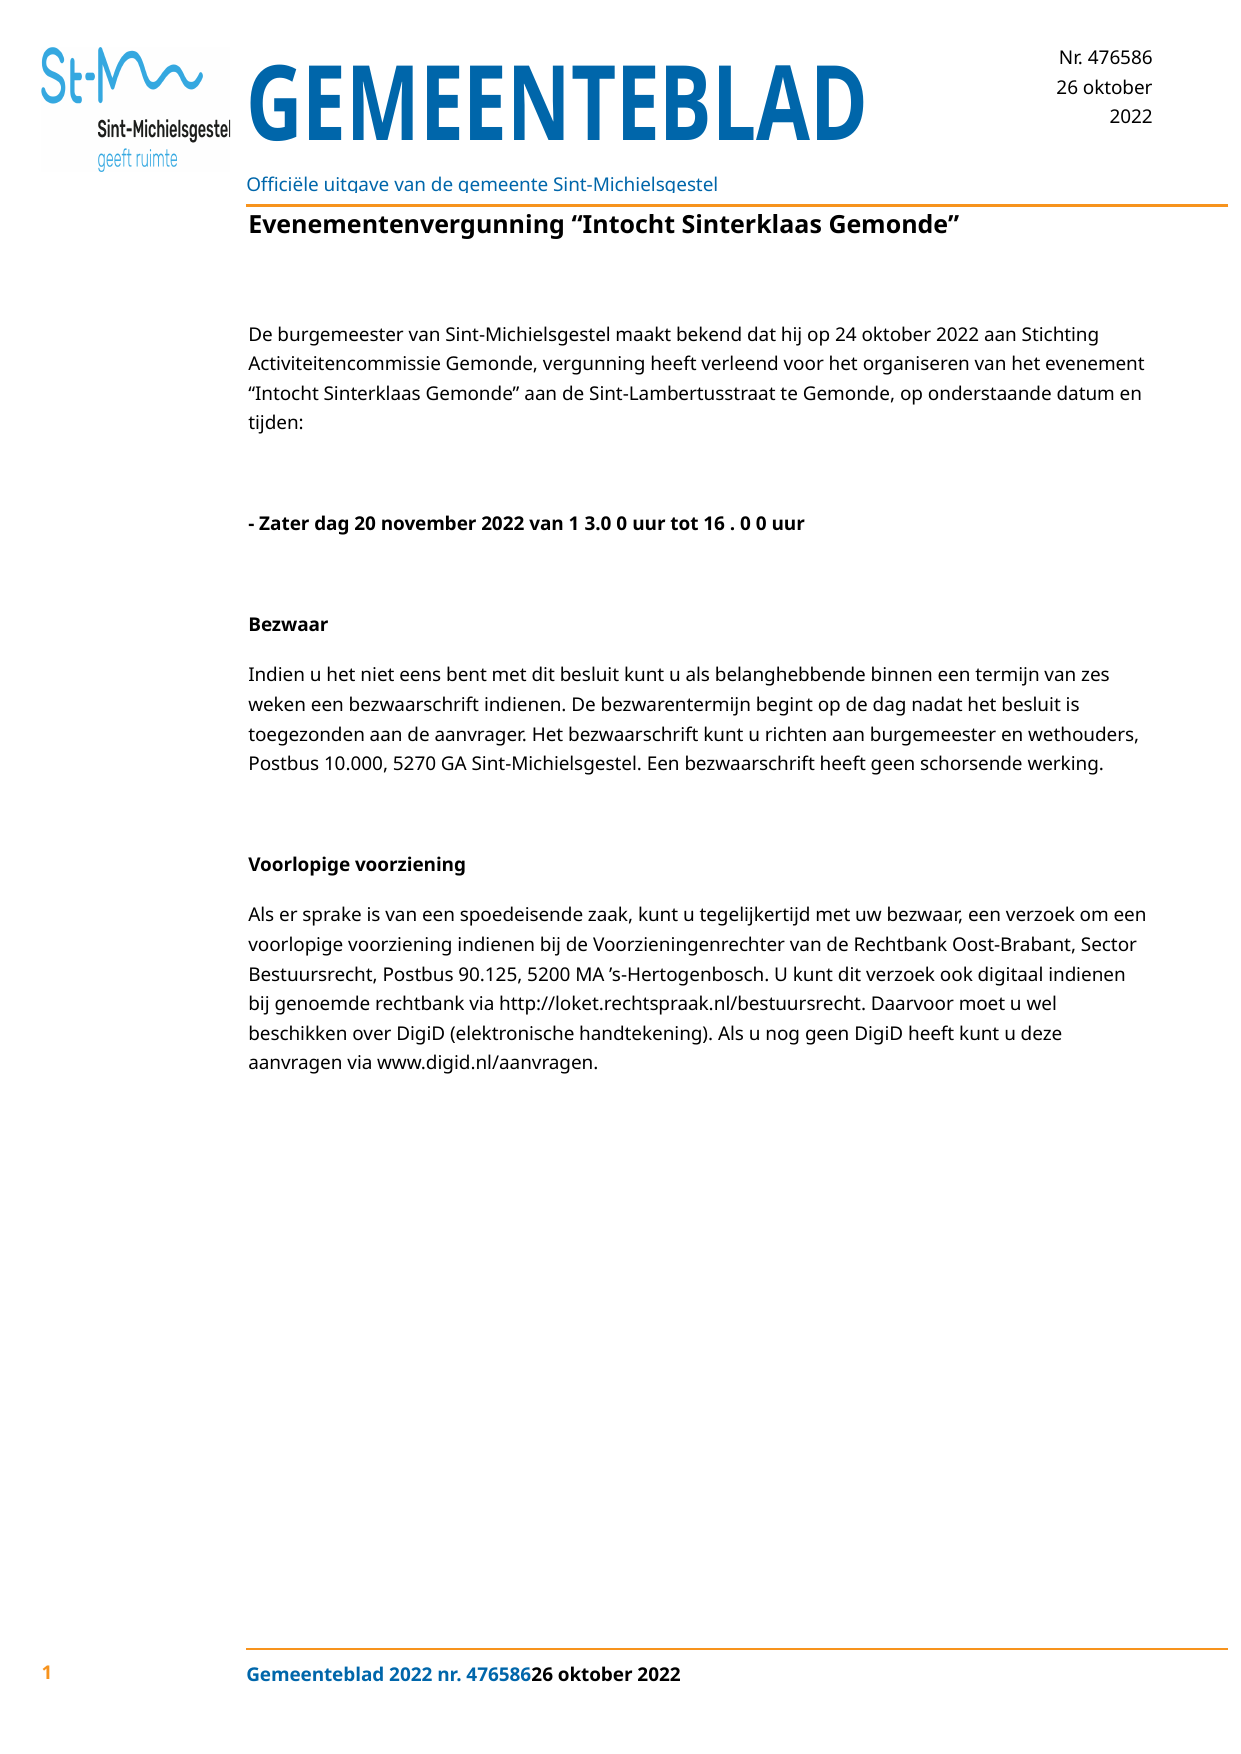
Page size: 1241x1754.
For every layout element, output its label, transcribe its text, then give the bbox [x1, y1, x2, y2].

text Indien u het niet eens bent met dit besluit kunt u als belanghebbende binnen een termijn van zes weken een bezwaarschrift indienen. De bezwarentermijn begint op de dag nadat het besluit is toegezonden aan de aanvrager. Het bezwaarschrift kunt u richten aan burgemeester en wethouders, Postbus 10.000, 5270 GA Sint-Michielsgestel. Een bezwaarschrift heeft geen schorsende werking. [248, 662, 1152, 776]
picture [41, 47, 231, 172]
text Als er sprake is van een spoedeisende zaak, kunt u tegelijkertijd met uw bezwaar, een verzoek om een voorlopige voorziening indienen bij de Voorzieningenrechter van de Rechtbank Oost-Brabant, Sector Bestuursrecht, Postbus 90.125, 5200 MA ’s-Hertogenbosch. U kunt dit verzoek ook digitaal indienen bij genoemde rechtbank via http://loket.rechtspraak.nl/bestuursrecht. Daarvoor moet u wel beschikken over DigiD (elektronische handtekening). Als u nog geen DigiD heeft kunt u deze aanvragen via www.digid.nl/aanvragen. [248, 902, 1152, 1075]
text De burgemeester van Sint-Michielsgestel maakt bekend dat hij op 24 oktober 2022 aan Stichting Activiteitencommissie Gemonde, vergunning heeft verleend voor het organiseren van het evenement “Intocht Sinterklaas Gemonde” aan de Sint-Lambertusstraat te Gemonde, op onderstaande datum en tijden: [248, 321, 1152, 435]
text Voorlopige voorziening [248, 851, 1152, 877]
text - Zater dag 20 november 2022 van 1 3.0 0 uur tot 16 . 0 0 uur [248, 510, 1152, 536]
text Evenementenvergunning “Intocht Sinterklaas Gemonde” [248, 207, 1152, 241]
text Bezwaar [248, 611, 1152, 637]
